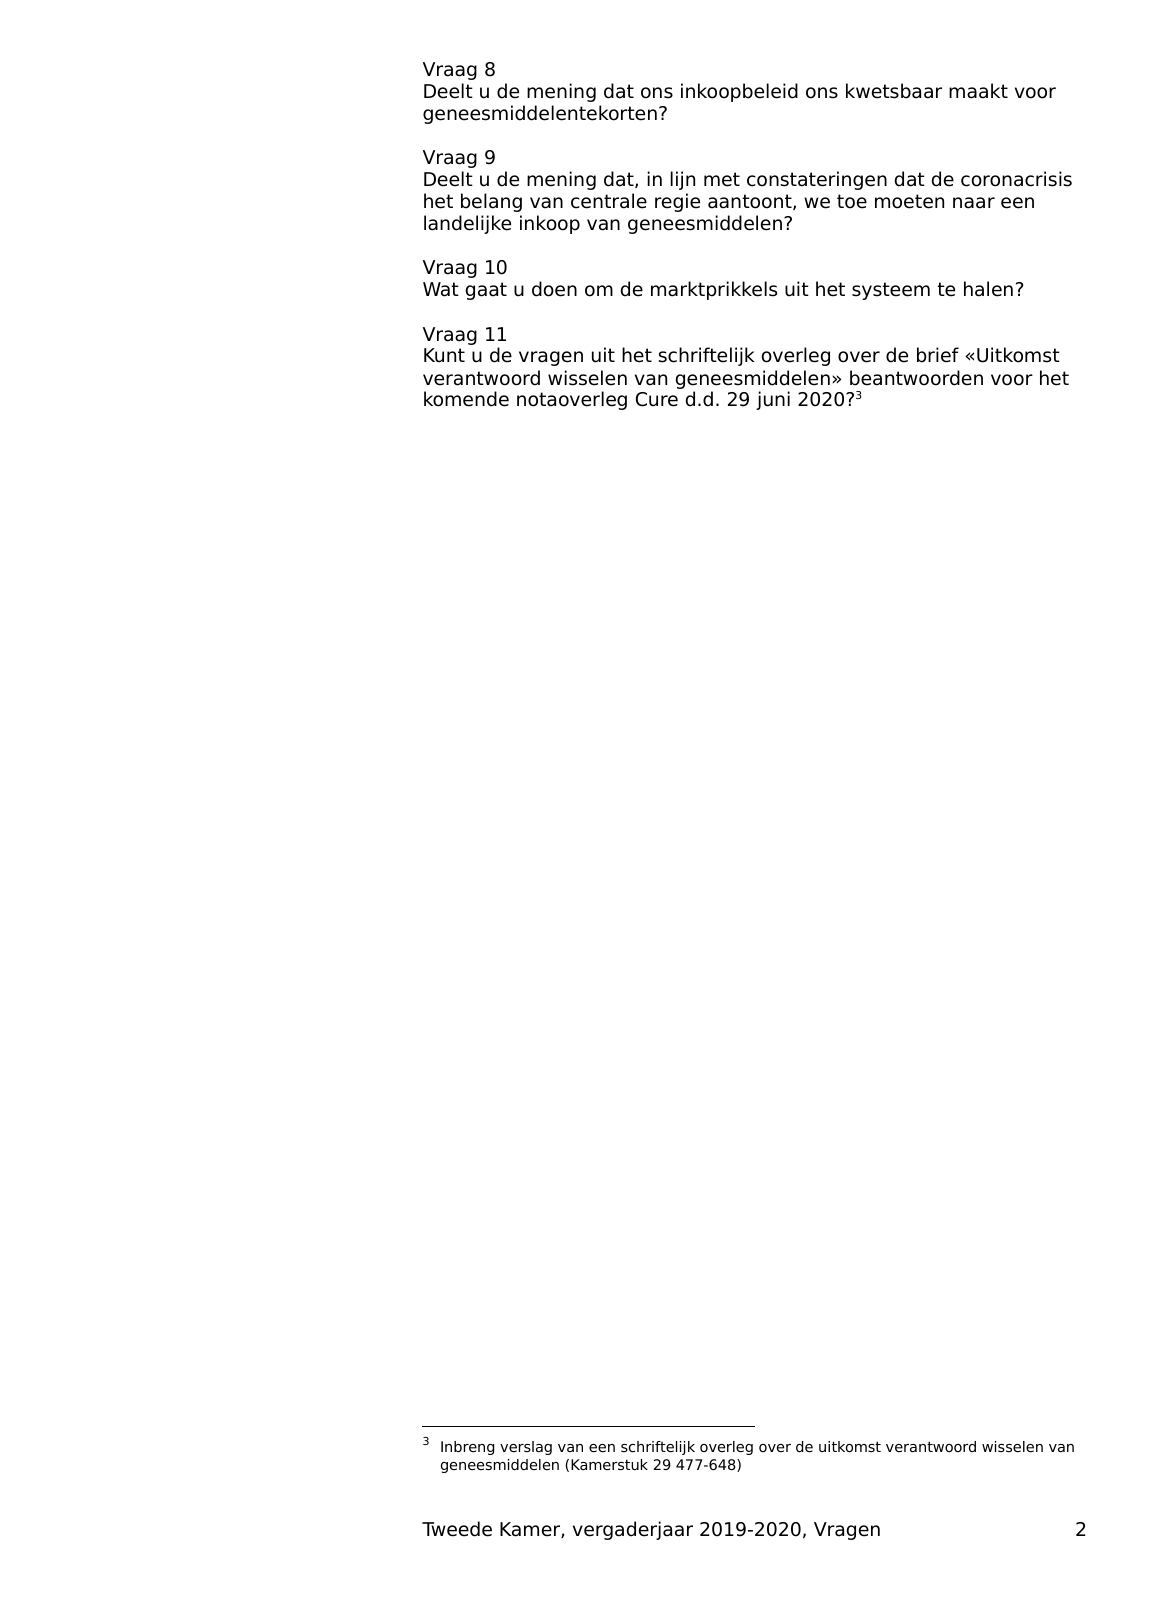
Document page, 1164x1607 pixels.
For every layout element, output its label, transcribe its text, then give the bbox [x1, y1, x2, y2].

text Vraag 8 [422, 59, 1087, 81]
text Wat gaat u doen om de marktprikkels uit het systeem te halen? [422, 279, 1087, 301]
text Vraag 10 [422, 257, 1087, 279]
text Vraag 9 [422, 147, 1087, 169]
text Kunt u de vragen uit het schriftelijk overleg over de brief «Uitkomst verantwoord wisselen van geneesmiddelen» beantwoorden voor het komende notaoverleg Cure d.d. 29 juni 2020? [422, 345, 1087, 411]
text Vraag 11 [422, 323, 1087, 345]
text Deelt u de mening dat, in lijn met constateringen dat de coronacrisis het belang van centrale regie aantoont, we toe moeten naar een landelijke inkoop van geneesmiddelen? [422, 169, 1087, 235]
text Inbreng verslag van een schriftelijk overleg over de uitkomst verantwoord wisselen van geneesmiddelen (Kamerstuk 29 477-648) [422, 1435, 1087, 1474]
text Deelt u de mening dat ons inkoopbeleid ons kwetsbaar maakt voor geneesmiddelentekorten? [422, 81, 1087, 125]
